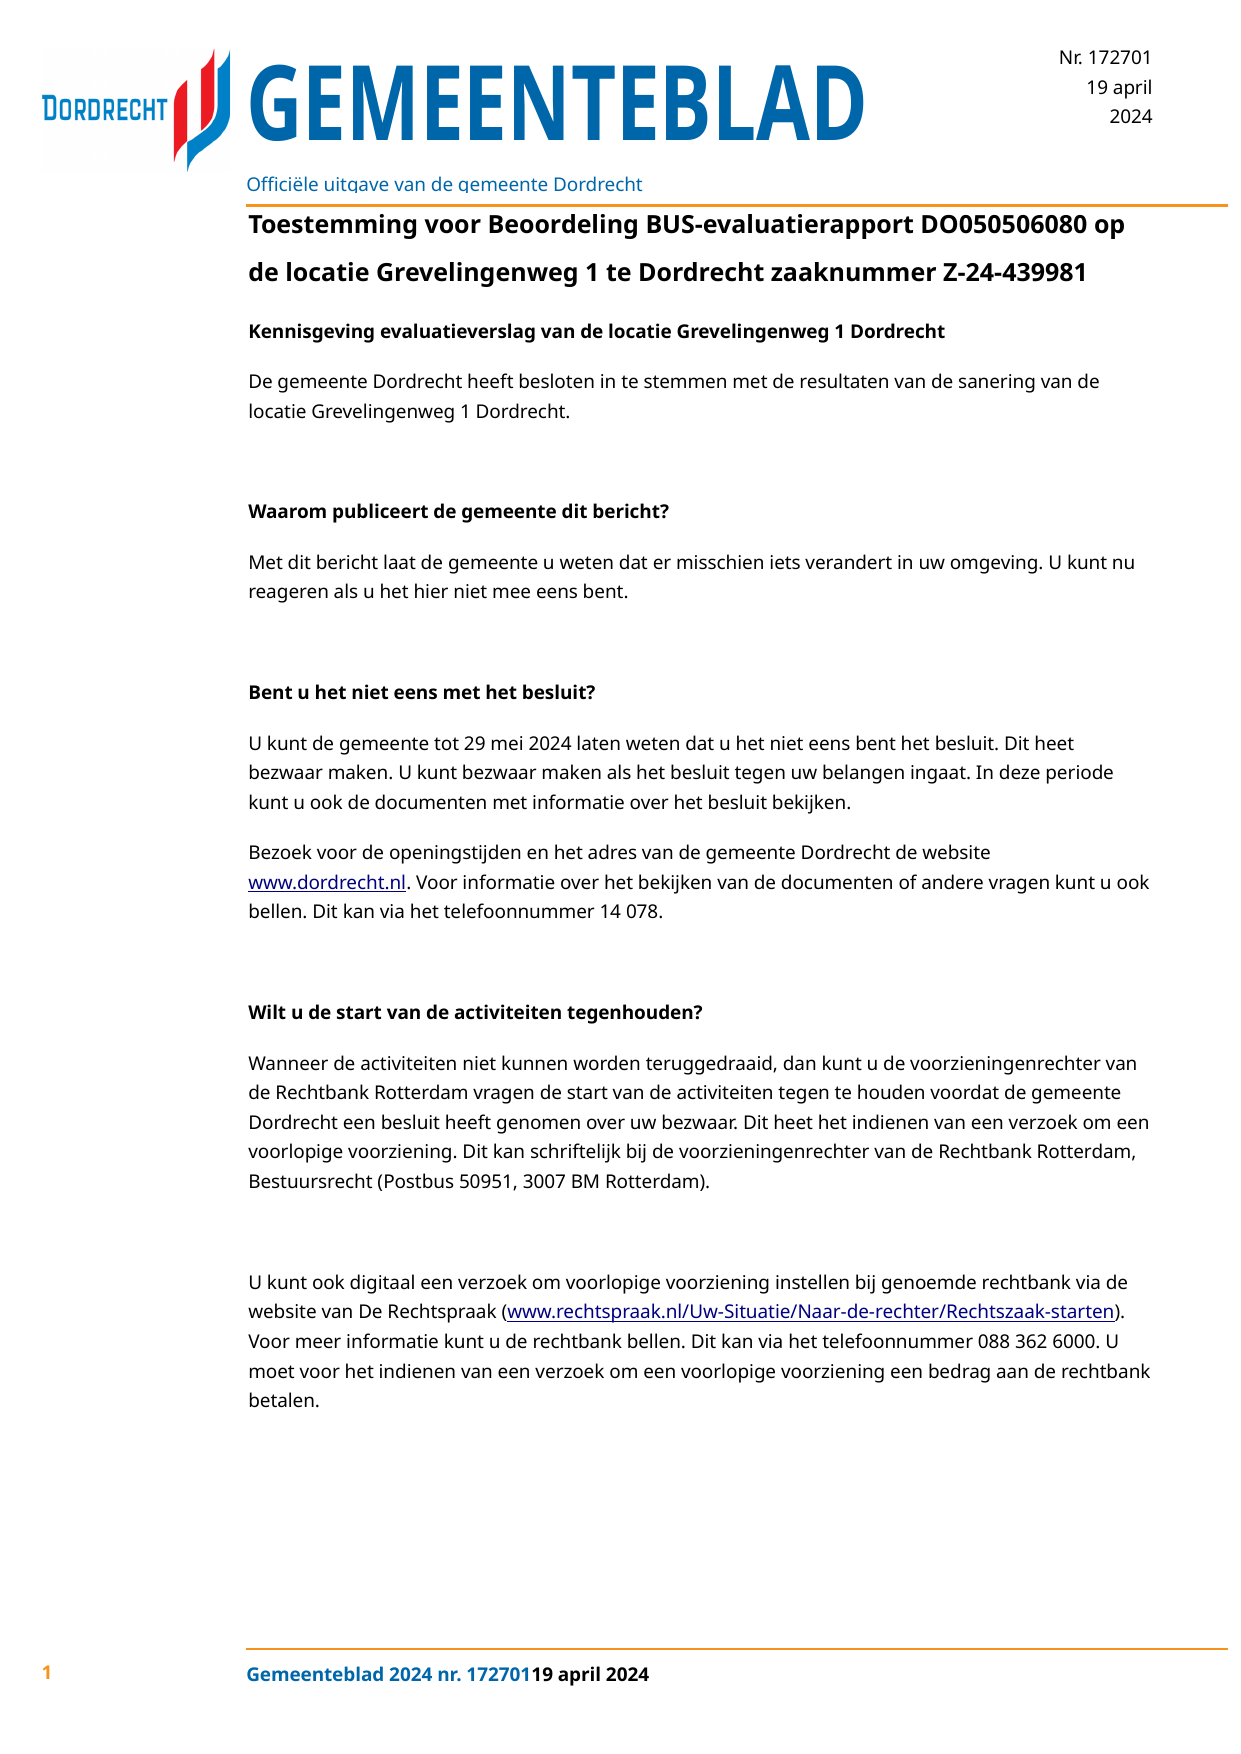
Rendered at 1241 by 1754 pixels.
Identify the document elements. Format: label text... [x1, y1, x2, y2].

text Met dit bericht laat de gemeente u weten dat er misschien iets verandert in uw omgeving. U kunt nu reageren als u het hier niet mee eens bent. [248, 549, 1152, 604]
text Bent u het niet eens met het besluit? [248, 679, 1152, 705]
picture [41, 47, 231, 172]
text U kunt ook digitaal een verzoek om voorlopige voorziening instellen bij genoemde rechtbank via de website van De Rechtspraak (www.rechtspraak.nl/Uw-Situatie/Naar-de-rechter/Rechtszaak-starten). Voor meer informatie kunt u de rechtbank bellen. Dit kan via het telefoonnummer 088 362 6000. U moet voor het indienen van een verzoek om een voorlopige voorziening een bedrag aan de rechtbank betalen. [248, 1269, 1152, 1413]
text U kunt de gemeente tot 29 mei 2024 laten weten dat u het niet eens bent het besluit. Dit heet bezwaar maken. U kunt bezwaar maken als het besluit tegen uw belangen ingaat. In deze periode kunt u ook de documenten met informatie over het besluit bekijken. [248, 730, 1152, 815]
text Wanneer de activiteiten niet kunnen worden teruggedraaid, dan kunt u de voorzieningenrechter van de Rechtbank Rotterdam vragen de start van de activiteiten tegen te houden voordat de gemeente Dordrecht een besluit heeft genomen over uw bezwaar. Dit heet het indienen van een verzoek om een voorlopige voorziening. Dit kan schriftelijk bij de voorzieningenrechter van de Rechtbank Rotterdam, Bestuursrecht (Postbus 50951, 3007 BM Rotterdam). [248, 1050, 1152, 1194]
text Wilt u de start van de activiteiten tegenhouden? [248, 999, 1152, 1025]
text Bezoek voor de openingstijden en het adres van de gemeente Dordrecht de website www.dordrecht.nl. Voor informatie over het bekijken van de documenten of andere vragen kunt u ook bellen. Dit kan via het telefoonnummer 14 078. [248, 839, 1152, 924]
text Kennisgeving evaluatieverslag van de locatie Grevelingenweg 1 Dordrecht [248, 318, 1152, 344]
text Toestemming voor Beoordeling BUS-evaluatierapport DO050506080 op de locatie Grevelingenweg 1 te Dordrecht zaaknummer Z-24-439981 [248, 207, 1152, 288]
text Waarom publiceert de gemeente dit bericht? [248, 499, 1152, 524]
text De gemeente Dordrecht heeft besloten in te stemmen met de resultaten van de sanering van de locatie Grevelingenweg 1 Dordrecht. [248, 368, 1152, 424]
